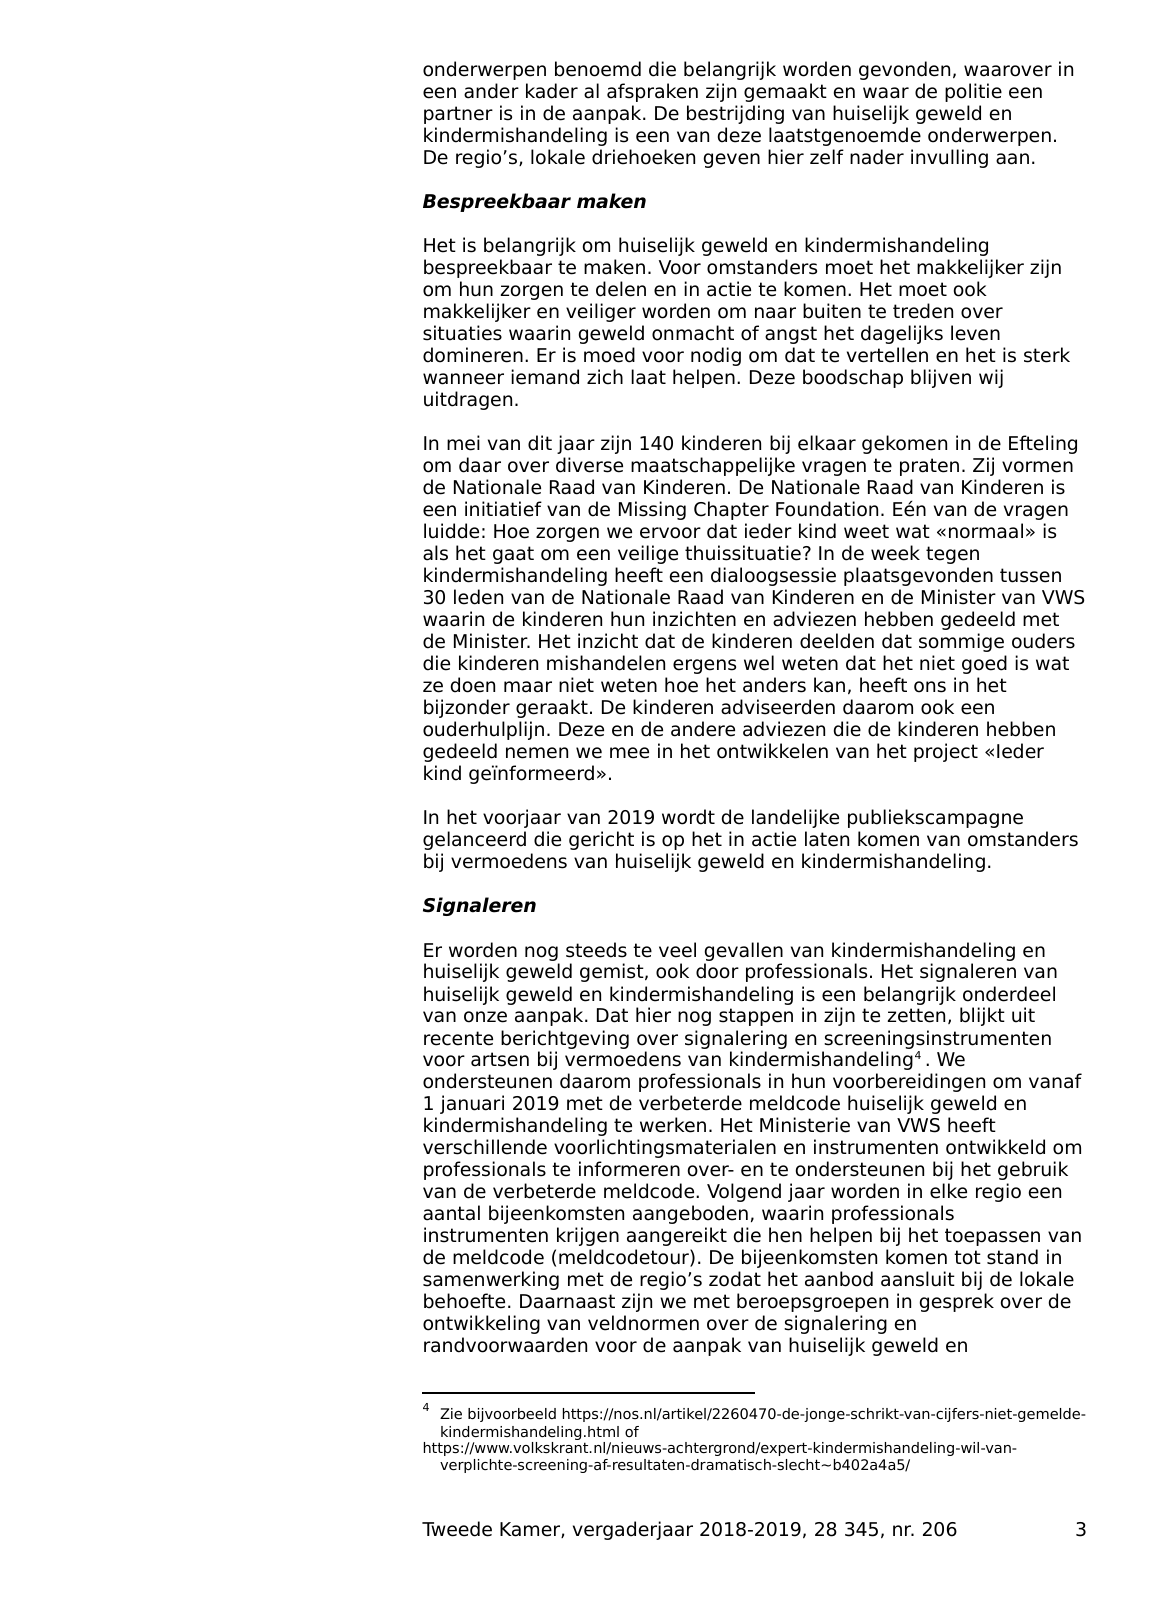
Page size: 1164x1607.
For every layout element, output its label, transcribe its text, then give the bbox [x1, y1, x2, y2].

text In mei van dit jaar zijn 140 kinderen bij elkaar gekomen in de Efteling om daar over diverse maatschappelijke vragen te praten. Zij vormen de Nationale Raad van Kinderen. De Nationale Raad van Kinderen is een initiatief van de Missing Chapter Foundation. Eén van de vragen luidde: Hoe zorgen we ervoor dat ieder kind weet wat «normaal» is als het gaat om een veilige thuissituatie? In de week tegen kindermishandeling heeft een dialoogsessie plaatsgevonden tussen 30 leden van de Nationale Raad van Kinderen en de Minister van VWS waarin de kinderen hun inzichten en adviezen hebben gedeeld met de Minister. Het inzicht dat de kinderen deelden dat sommige ouders die kinderen mishandelen ergens wel weten dat het niet goed is wat ze doen maar niet weten hoe het anders kan, heeft ons in het bijzonder geraakt. De kinderen adviseerden daarom ook een ouderhulplijn. Deze en de andere adviezen die de kinderen hebben gedeeld nemen we mee in het ontwikkelen van het project «Ieder kind geïnformeerd». [422, 433, 1087, 785]
text onderwerpen benoemd die belangrijk worden gevonden, waarover in een ander kader al afspraken zijn gemaakt en waar de politie een partner is in de aanpak. De bestrijding van huiselijk geweld en kindermishandeling is een van deze laatstgenoemde onderwerpen. De regio’s, lokale driehoeken geven hier zelf nader invulling aan. [422, 59, 1087, 169]
text https://www.volkskrant.nl/nieuws-achtergrond/expert-kindermishandeling-wil-van-verplichte-screening-af-resultaten-dramatisch-slecht~b402a4a5/ [422, 1441, 1087, 1474]
text Zie bijvoorbeeld https://nos.nl/artikel/2260470-de-jonge-schrikt-van-cijfers-niet-gemelde-kindermishandeling.html of [422, 1402, 1087, 1441]
text In het voorjaar van 2019 wordt de landelijke publiekscampagne gelanceerd die gericht is op het in actie laten komen van omstanders bij vermoedens van huiselijk geweld en kindermishandeling. [422, 807, 1087, 873]
subtitle Bespreekbaar maken [422, 191, 1087, 213]
subtitle Signaleren [422, 895, 1087, 917]
text Er worden nog steeds te veel gevallen van kindermishandeling en huiselijk geweld gemist, ook door professionals. Het signaleren van huiselijk geweld en kindermishandeling is een belangrijk onderdeel van onze aanpak. Dat hier nog stappen in zijn te zetten, blijkt uit recente berichtgeving over signalering en screeningsinstrumenten voor artsen bij vermoedens van kindermishandeling. We ondersteunen daarom professionals in hun voorbereidingen om vanaf 1 januari 2019 met de verbeterde meldcode huiselijk geweld en kindermishandeling te werken. Het Ministerie van VWS heeft verschillende voorlichtingsmaterialen en instrumenten ontwikkeld om professionals te informeren over- en te ondersteunen bij het gebruik van de verbeterde meldcode. Volgend jaar worden in elke regio een aantal bijeenkomsten aangeboden, waarin professionals instrumenten krijgen aangereikt die hen helpen bij het toepassen van de meldcode (meldcodetour). De bijeenkomsten komen tot stand in samenwerking met de regio’s zodat het aanbod aansluit bij de lokale behoefte. Daarnaast zijn we met beroepsgroepen in gesprek over de ontwikkeling van veldnormen over de signalering en randvoorwaarden voor de aanpak van huiselijk geweld en [422, 939, 1087, 1357]
text Het is belangrijk om huiselijk geweld en kindermishandeling bespreekbaar te maken. Voor omstanders moet het makkelijker zijn om hun zorgen te delen en in actie te komen. Het moet ook makkelijker en veiliger worden om naar buiten te treden over situaties waarin geweld onmacht of angst het dagelijks leven domineren. Er is moed voor nodig om dat te vertellen en het is sterk wanneer iemand zich laat helpen. Deze boodschap blijven wij uitdragen. [422, 235, 1087, 411]
